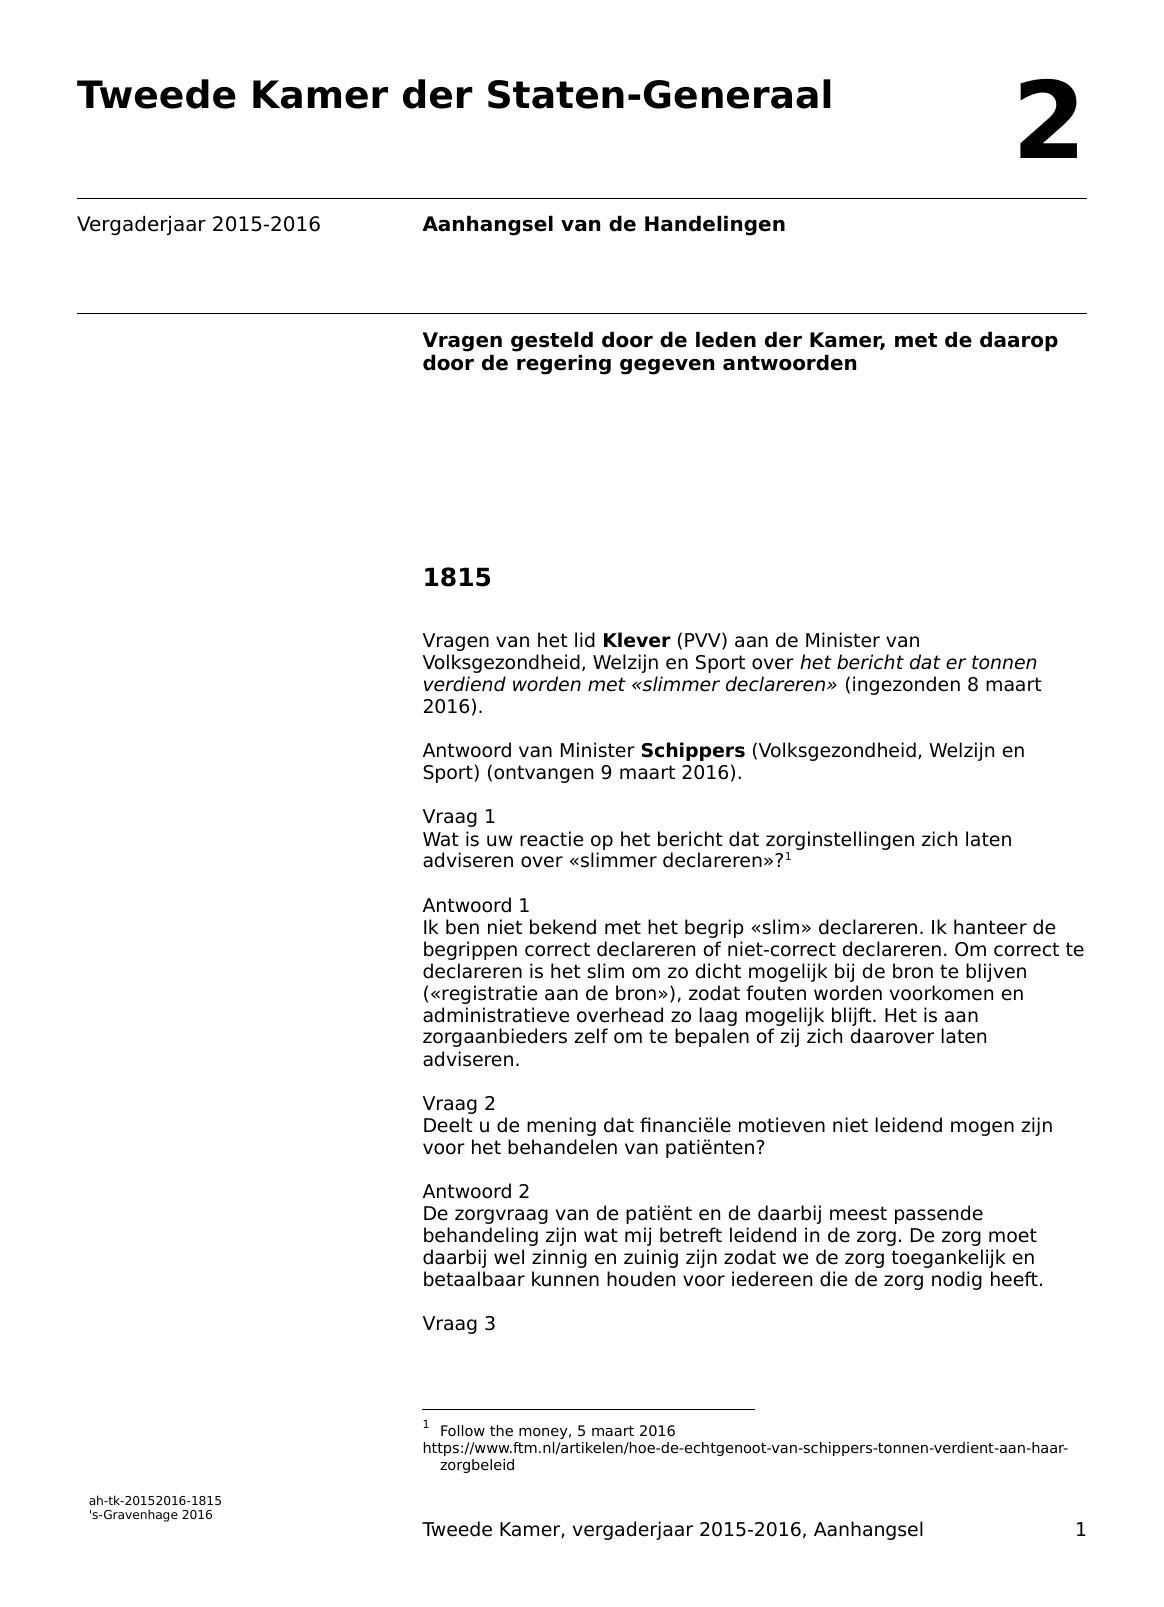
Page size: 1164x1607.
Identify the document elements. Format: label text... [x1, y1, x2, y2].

text Vraag 1 [422, 806, 1087, 828]
text 's-Gravenhage 2016 [88, 1508, 323, 1522]
table_cell [77, 314, 422, 375]
text Ik ben niet bekend met het begrip «slim» declareren. Ik hanteer de begrippen correct declareren of niet-correct declareren. Om correct te declareren is het slim om zo dicht mogelijk bij de bron te blijven («registratie aan de bron»), zodat fouten worden voorkomen en administratieve overhead zo laag mogelijk blijft. Het is aan zorgaanbieders zelf om te bepalen of zij zich daarover laten adviseren. [422, 917, 1087, 1070]
text Vragen van het lid Klever (PVV) aan de Minister van Volksgezondheid, Welzijn en Sport over het bericht dat er tonnen verdiend worden met «slimmer declareren» (ingezonden 8 maart 2016). [422, 630, 1087, 718]
text https://www.ftm.nl/artikelen/hoe-de-echtgenoot-van-schippers-tonnen-verdient-aan-haar-zorgbeleid [422, 1441, 1087, 1474]
text ah-tk-20152016-1815 [88, 1494, 323, 1508]
text De zorgvraag van de patiënt en de daarbij meest passende behandeling zijn wat mij betreft leidend in de zorg. De zorg moet daarbij wel zinnig en zuinig zijn zodat we de zorg toegankelijk en betaalbaar kunnen houden voor iedereen die de zorg nodig heeft. [422, 1203, 1087, 1291]
text 1815 [422, 563, 1087, 592]
text Antwoord 2 [422, 1181, 1087, 1203]
text Antwoord 1 [422, 894, 1087, 917]
text Vraag 2 [422, 1093, 1087, 1114]
text Deelt u de mening dat financiële motieven niet leidend mogen zijn voor het behandelen van patiënten? [422, 1114, 1087, 1158]
text Antwoord van Minister Schippers (Volksgezondheid, Welzijn en Sport) (ontvangen 9 maart 2016). [422, 740, 1087, 784]
text Vraag 3 [422, 1313, 1087, 1335]
table_cell Vragen gesteld door de leden der Kamer, met de daarop door de regering gegeven antwoorden [422, 314, 1087, 375]
table_cell Vergaderjaar 2015-2016 [77, 199, 422, 313]
table_cell Aanhangsel van de Handelingen [422, 199, 1087, 313]
text Wat is uw reactie op het bericht dat zorginstellingen zich laten adviseren over «slimmer declareren»? [422, 828, 1087, 872]
table_header 2 [886, 59, 1087, 198]
text Follow the money, 5 maart 2016 [422, 1418, 1087, 1441]
table_header Tweede Kamer der Staten-Generaal [77, 59, 886, 198]
